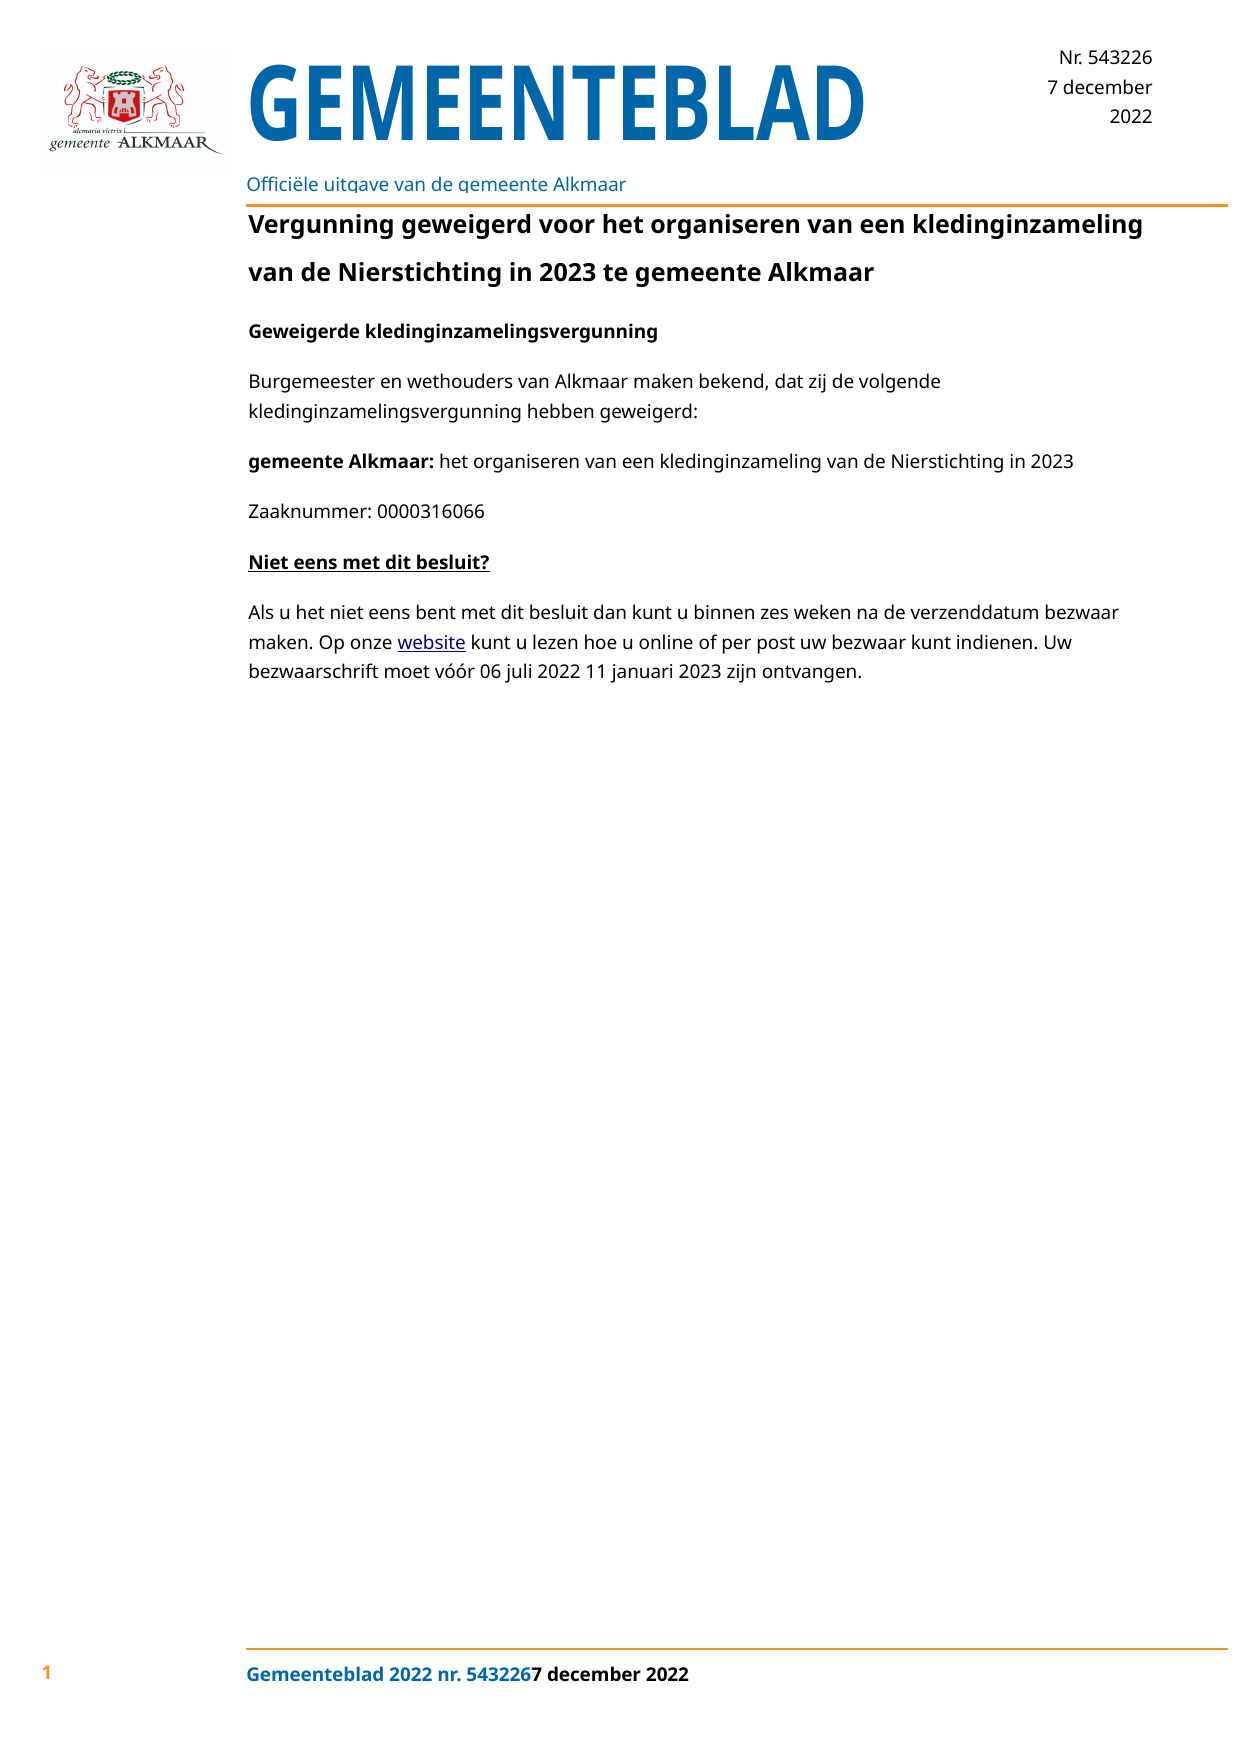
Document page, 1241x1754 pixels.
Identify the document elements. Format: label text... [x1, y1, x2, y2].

text Vergunning geweigerd voor het organiseren van een kledinginzameling van de Nierstichting in 2023 te gemeente Alkmaar [248, 207, 1152, 288]
text Zaaknummer: 0000316066 [248, 499, 1152, 524]
text Burgemeester en wethouders van Alkmaar maken bekend, dat zij de volgende kledinginzamelingsvergunning hebben geweigerd: [248, 368, 1152, 424]
text Niet eens met dit besluit? [248, 549, 1152, 575]
text Als u het niet eens bent met dit besluit dan kunt u binnen zes weken na de verzenddatum bezwaar maken. Op onze website kunt u lezen hoe u online of per post uw bezwaar kunt indienen. Uw bezwaarschrift moet vóór 06 juli 2022 11 januari 2023 zijn ontvangen. [248, 599, 1152, 684]
text Geweigerde kledinginzamelingsvergunning [248, 318, 1152, 344]
picture [41, 47, 231, 172]
text gemeente Alkmaar: het organiseren van een kledinginzameling van de Nierstichting in 2023 [248, 448, 1152, 474]
